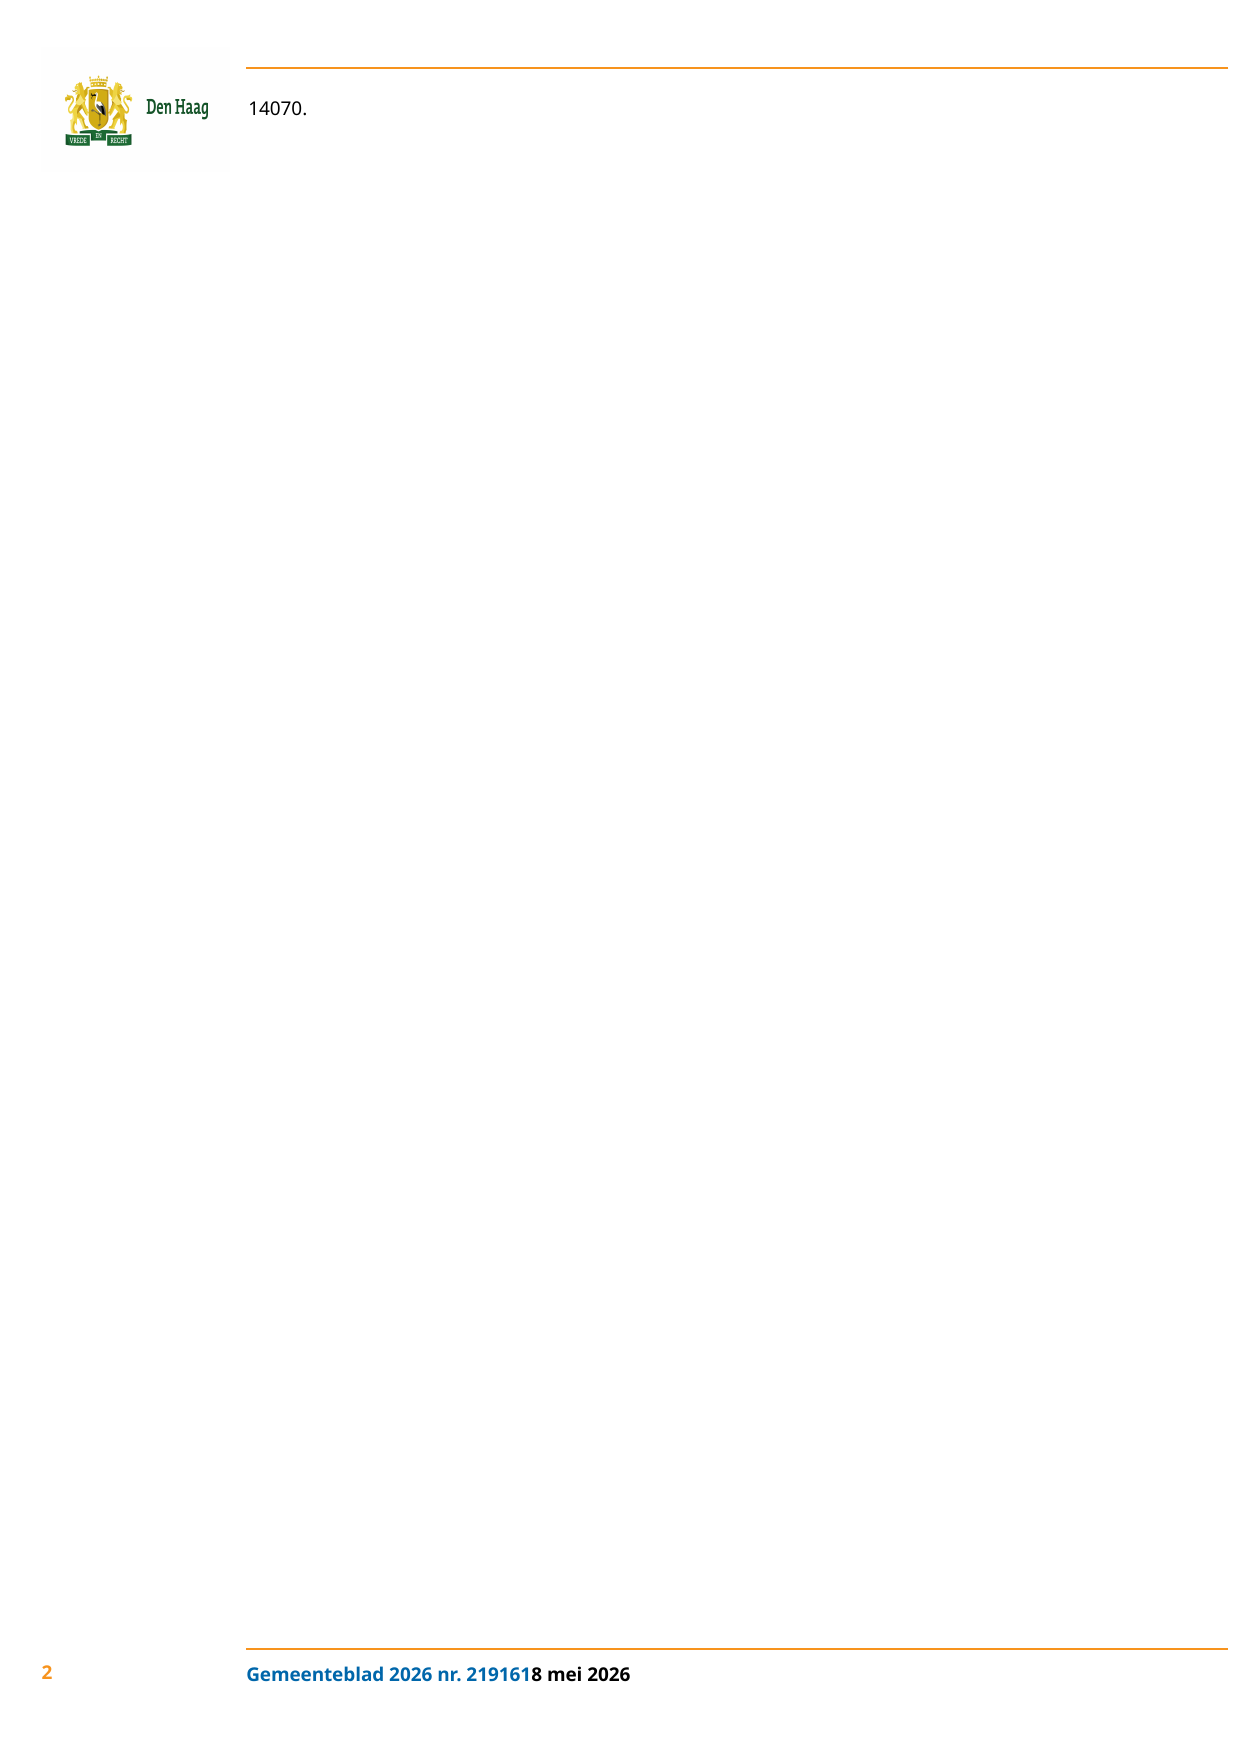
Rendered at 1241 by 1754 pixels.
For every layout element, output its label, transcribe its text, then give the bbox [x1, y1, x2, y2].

picture [41, 47, 231, 172]
text 14070. [248, 95, 1152, 121]
